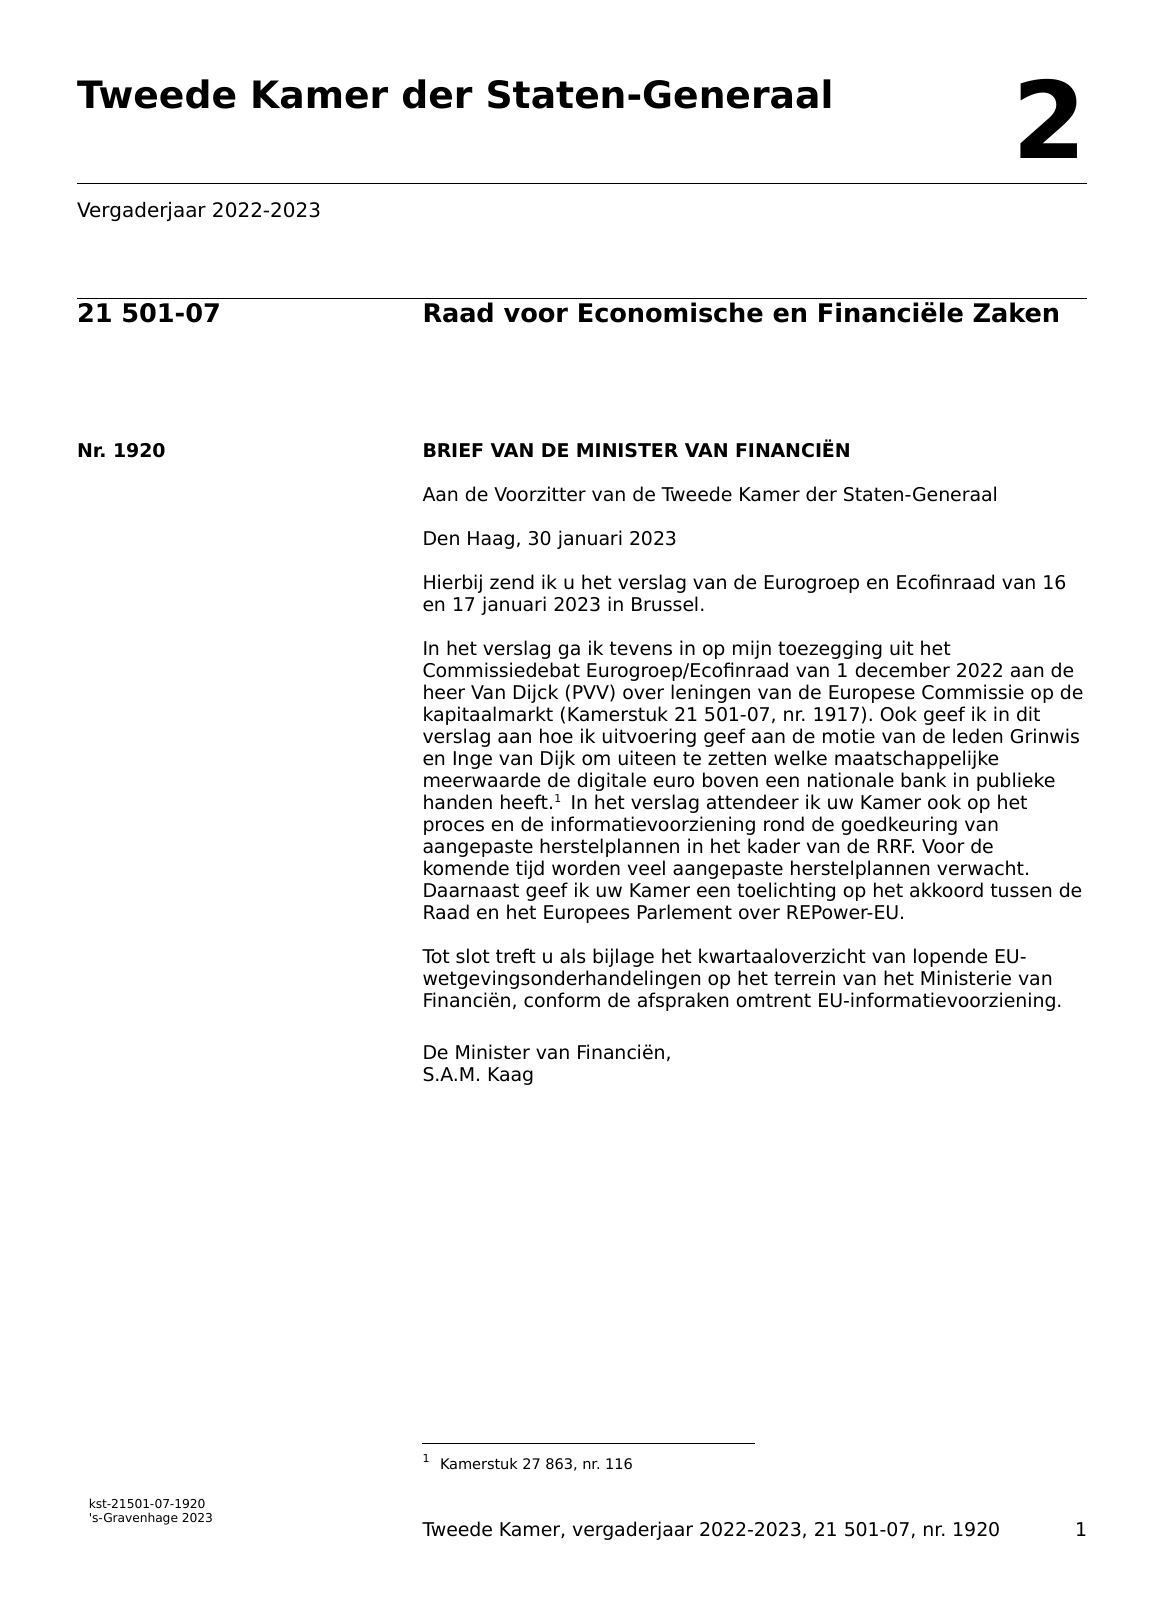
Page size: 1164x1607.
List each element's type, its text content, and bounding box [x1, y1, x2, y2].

subtitle 21 501-07 Raad voor Economische en Financiële Zaken [77, 299, 1087, 329]
text Kamerstuk 27 863, nr. 116 [422, 1452, 1087, 1474]
text In het verslag ga ik tevens in op mijn toezegging uit het Commissiedebat Eurogroep/Ecofinraad van 1 december 2022 aan de heer Van Dijck (PVV) over leningen van de Europese Commissie op de kapitaalmarkt (Kamerstuk 21 501-07, nr. 1917). Ook geef ik in dit verslag aan hoe ik uitvoering geef aan de motie van de leden Grinwis en Inge van Dijk om uiteen te zetten welke maatschappelijke meerwaarde de digitale euro boven een nationale bank in publieke handen heeft. In het verslag attendeer ik uw Kamer ook op het proces en de informatievoorziening rond de goedkeuring van aangepaste herstelplannen in het kader van de RRF. Voor de komende tijd worden veel aangepaste herstelplannen verwacht. Daarnaast geef ik uw Kamer een toelichting op het akkoord tussen de Raad en het Europees Parlement over REPower-EU. [422, 638, 1087, 924]
text De Minister van Financiën, S.A.M. Kaag [422, 1042, 1087, 1086]
table_header Tweede Kamer der Staten-Generaal [77, 59, 886, 183]
table_header 2 [886, 59, 1087, 183]
text Tot slot treft u als bijlage het kwartaaloverzicht van lopende EU-wetgevingsonderhandelingen op het terrein van het Ministerie van Financiën, conform de afspraken omtrent EU-informatievoorziening. [422, 946, 1087, 1012]
table_cell Vergaderjaar 2022-2023 [77, 184, 1087, 298]
text 's-Gravenhage 2023 [88, 1511, 323, 1525]
text Aan de Voorzitter van de Tweede Kamer der Staten-Generaal [422, 484, 1087, 506]
text Den Haag, 30 januari 2023 [422, 528, 1087, 550]
text Hierbij zend ik u het verslag van de Eurogroep en Ecofinraad van 16 en 17 januari 2023 in Brussel. [422, 572, 1087, 616]
text kst-21501-07-1920 [88, 1497, 323, 1511]
subtitle Nr. 1920 BRIEF VAN DE MINISTER VAN FINANCIËN [77, 440, 1087, 462]
